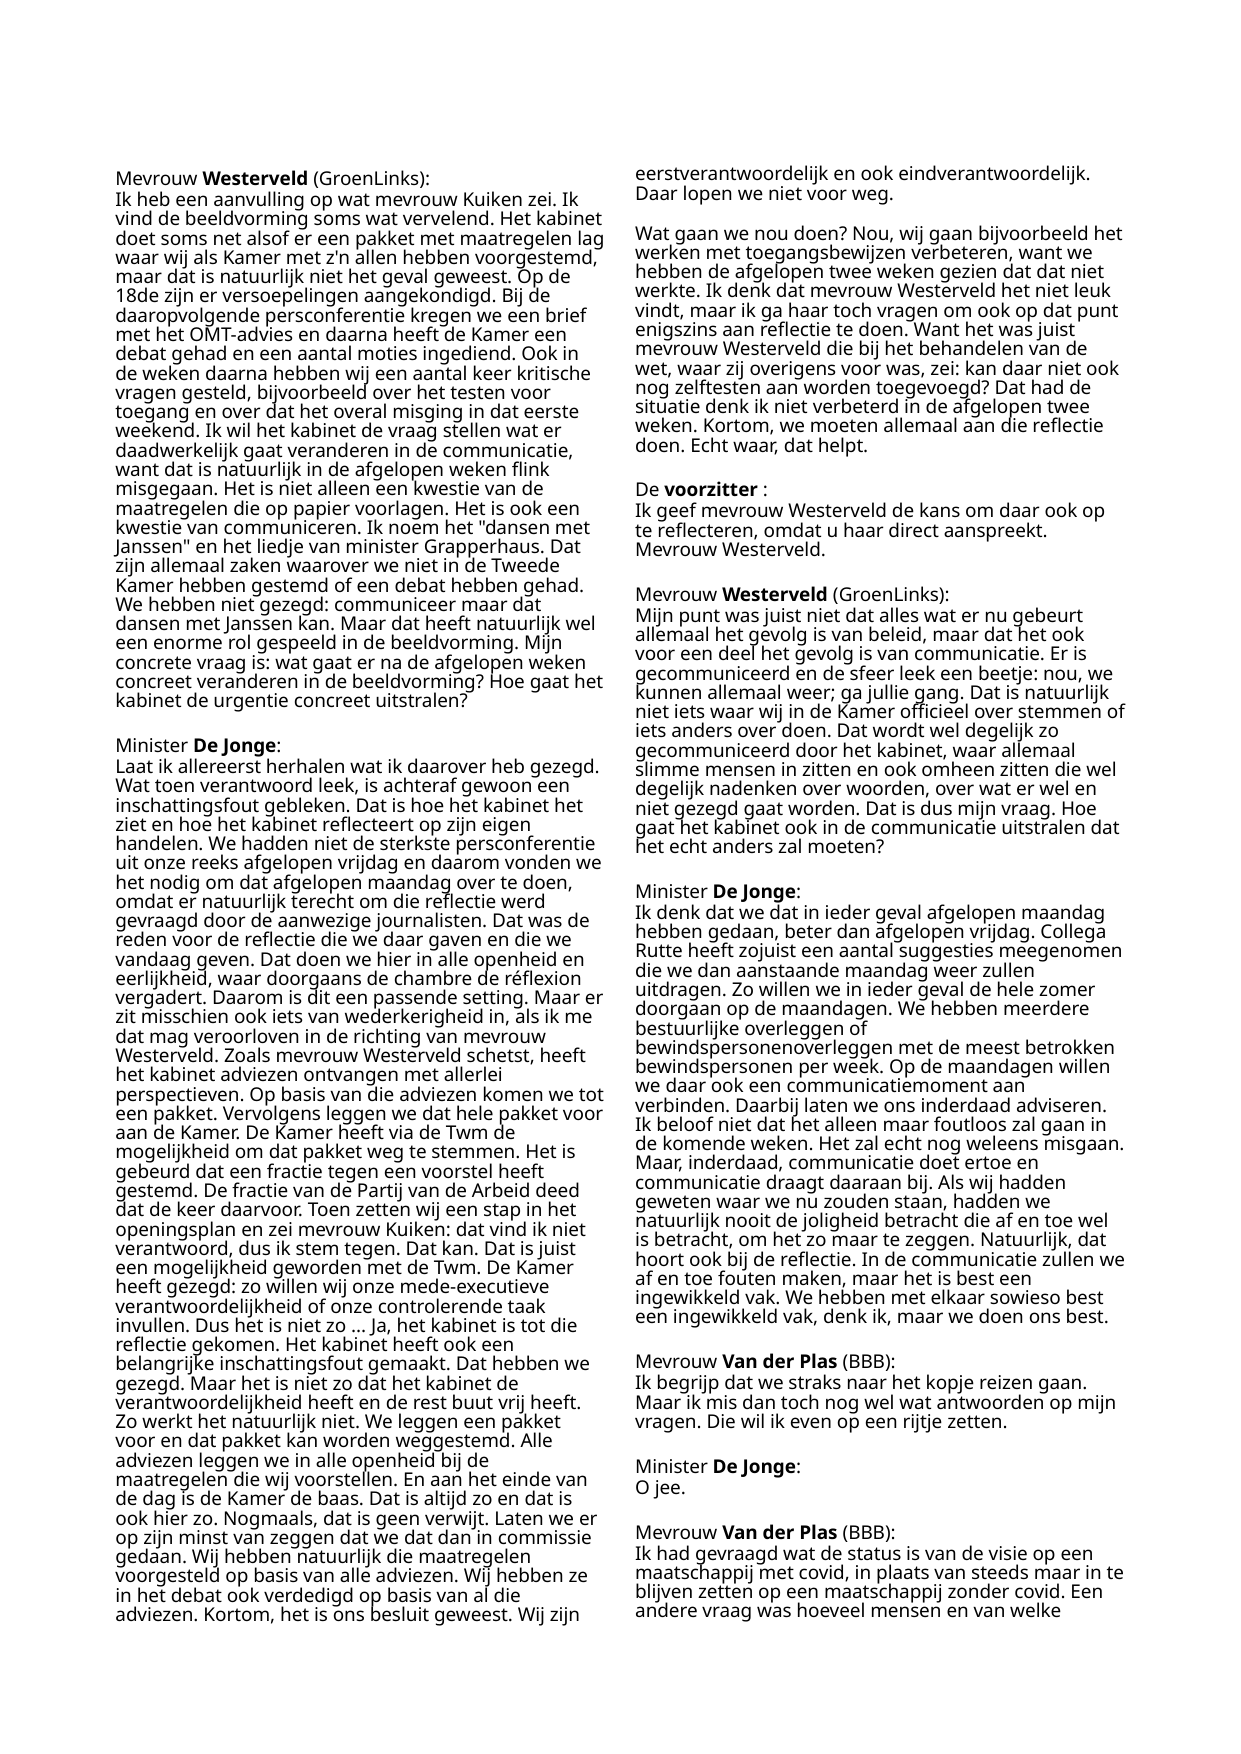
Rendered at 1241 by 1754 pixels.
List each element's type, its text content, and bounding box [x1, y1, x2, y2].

text Minister De Jonge: [635, 1453, 1125, 1479]
text Ik heb een aanvulling op wat mevrouw Kuiken zei. Ik vind de beeldvorming soms wat vervelend. Het kabinet doet soms net alsof er een pakket met maatregelen lag waar wij als Kamer met z'n allen hebben voorgestemd, maar dat is natuurlijk niet het geval geweest. Op de 18de zijn er versoepelingen aangekondigd. Bij de daaropvolgende persconferentie kregen we een brief met het OMT-advies en daarna heeft de Kamer een debat gehad en een aantal moties ingediend. Ook in de weken daarna hebben wij een aantal keer kritische vragen gesteld, bijvoorbeeld over het testen voor toegang en over dat het overal misging in dat eerste weekend. Ik wil het kabinet de vraag stellen wat er daadwerkelijk gaat veranderen in de communicatie, want dat is natuurlijk in de afgelopen weken flink misgegaan. Het is niet alleen een kwestie van de maatregelen die op papier voorlagen. Het is ook een kwestie van communiceren. Ik noem het "dansen met Janssen" en het liedje van minister Grapperhaus. Dat zijn allemaal zaken waarover we niet in de Tweede Kamer hebben gestemd of een debat hebben gehad. We hebben niet gezegd: communiceer maar dat dansen met Janssen kan. Maar dat heeft natuurlijk wel een enorme rol gespeeld in de beeldvorming. Mijn concrete vraag is: wat gaat er na de afgelopen weken concreet veranderen in de beeldvorming? Hoe gaat het kabinet de urgentie concreet uitstralen? [115, 191, 605, 711]
text Minister De Jonge: [115, 732, 605, 758]
text Mevrouw Westerveld (GroenLinks): [635, 581, 1125, 607]
text Ik geef mevrouw Westerveld de kans om daar ook op te reflecteren, omdat u haar direct aanspreekt. Mevrouw Westerveld. [635, 502, 1125, 560]
text Mevrouw Westerveld (GroenLinks): [115, 165, 605, 191]
text Mevrouw Van der Plas (BBB): [635, 1519, 1125, 1544]
text Mijn punt was juist niet dat alles wat er nu gebeurt allemaal het gevolg is van beleid, maar dat het ook voor een deel het gevolg is van communicatie. Er is gecommuniceerd en de sfeer leek een beetje: nou, we kunnen allemaal weer; ga jullie gang. Dat is natuurlijk niet iets waar wij in de Kamer officieel over stemmen of iets anders over doen. Dat wordt wel degelijk zo gecommuniceerd door het kabinet, waar allemaal slimme mensen in zitten en ook omheen zitten die wel degelijk nadenken over woorden, over wat er wel en niet gezegd gaat worden. Dat is dus mijn vraag. Hoe gaat het kabinet ook in de communicatie uitstralen dat het echt anders zal moeten? [635, 607, 1125, 857]
text eerstverantwoordelijk en ook eindverantwoordelijk. Daar lopen we niet voor weg. [635, 165, 1125, 204]
text Laat ik allereerst herhalen wat ik daarover heb gezegd. Wat toen verantwoord leek, is achteraf gewoon een inschattingsfout gebleken. Dat is hoe het kabinet het ziet en hoe het kabinet reflecteert op zijn eigen handelen. We hadden niet de sterkste persconferentie uit onze reeks afgelopen vrijdag en daarom vonden we het nodig om dat afgelopen maandag over te doen, omdat er natuurlijk terecht om die reflectie werd gevraagd door de aanwezige journalisten. Dat was de reden voor de reflectie die we daar gaven en die we vandaag geven. Dat doen we hier in alle openheid en eerlijkheid, waar doorgaans de chambre de réflexion vergadert. Daarom is dit een passende setting. Maar er zit misschien ook iets van wederkerigheid in, als ik me dat mag veroorloven in de richting van mevrouw Westerveld. Zoals mevrouw Westerveld schetst, heeft het kabinet adviezen ontvangen met allerlei perspectieven. Op basis van die adviezen komen we tot een pakket. Vervolgens leggen we dat hele pakket voor aan de Kamer. De Kamer heeft via de Twm de mogelijkheid om dat pakket weg te stemmen. Het is gebeurd dat een fractie tegen een voorstel heeft gestemd. De fractie van de Partij van de Arbeid deed dat de keer daarvoor. Toen zetten wij een stap in het openingsplan en zei mevrouw Kuiken: dat vind ik niet verantwoord, dus ik stem tegen. Dat kan. Dat is juist een mogelijkheid geworden met de Twm. De Kamer heeft gezegd: zo willen wij onze mede-executieve verantwoordelijkheid of onze controlerende taak invullen. Dus het is niet zo ... Ja, het kabinet is tot die reflectie gekomen. Het kabinet heeft ook een belangrijke inschattingsfout gemaakt. Dat hebben we gezegd. Maar het is niet zo dat het kabinet de verantwoordelijkheid heeft en de rest buut vrij heeft. Zo werkt het natuurlijk niet. We leggen een pakket voor en dat pakket kan worden weggestemd. Alle adviezen leggen we in alle openheid bij de maatregelen die wij voorstellen. En aan het einde van de dag is de Kamer de baas. Dat is altijd zo en dat is ook hier zo. Nogmaals, dat is geen verwijt. Laten we er op zijn minst van zeggen dat we dat dan in commissie gedaan. Wij hebben natuurlijk die maatregelen voorgesteld op basis van alle adviezen. Wij hebben ze in het debat ook verdedigd op basis van al die adviezen. Kortom, het is ons besluit geweest. Wij zijn [115, 758, 605, 1625]
text De voorzitter : [635, 477, 1125, 502]
text O jee. [635, 1479, 1125, 1498]
text Ik denk dat we dat in ieder geval afgelopen maandag hebben gedaan, beter dan afgelopen vrijdag. Collega Rutte heeft zojuist een aantal suggesties meegenomen die we dan aanstaande maandag weer zullen uitdragen. Zo willen we in ieder geval de hele zomer doorgaan op de maandagen. We hebben meerdere bestuurlijke overleggen of bewindspersonenoverleggen met de meest betrokken bewindspersonen per week. Op de maandagen willen we daar ook een communicatiemoment aan verbinden. Daarbij laten we ons inderdaad adviseren. Ik beloof niet dat het alleen maar foutloos zal gaan in de komende weken. Het zal echt nog weleens misgaan. Maar, inderdaad, communicatie doet ertoe en communicatie draagt daaraan bij. Als wij hadden geweten waar we nu zouden staan, hadden we natuurlijk nooit de joligheid betracht die af en toe wel is betracht, om het zo maar te zeggen. Natuurlijk, dat hoort ook bij de reflectie. In de communicatie zullen we af en toe fouten maken, maar het is best een ingewikkeld vak. We hebben met elkaar sowieso best een ingewikkeld vak, denk ik, maar we doen ons best. [635, 904, 1125, 1328]
text Mevrouw Van der Plas (BBB): [635, 1349, 1125, 1374]
text Ik had gevraagd wat de status is van de visie op een maatschappij met covid, in plaats van steeds maar in te blijven zetten op een maatschappij zonder covid. Een andere vraag was hoeveel mensen en van welke [635, 1544, 1125, 1622]
text Minister De Jonge: [635, 878, 1125, 904]
text Wat gaan we nou doen? Nou, wij gaan bijvoorbeeld het werken met toegangsbewijzen verbeteren, want we hebben de afgelopen twee weken gezien dat dat niet werkte. Ik denk dat mevrouw Westerveld het niet leuk vindt, maar ik ga haar toch vragen om ook op dat punt enigszins aan reflectie te doen. Want het was juist mevrouw Westerveld die bij het behandelen van de wet, waar zij overigens voor was, zei: kan daar niet ook nog zelftesten aan worden toegevoegd? Dat had de situatie denk ik niet verbeterd in de afgelopen twee weken. Kortom, we moeten allemaal aan die reflectie doen. Echt waar, dat helpt. [635, 224, 1125, 456]
text Ik begrijp dat we straks naar het kopje reizen gaan. Maar ik mis dan toch nog wel wat antwoorden op mijn vragen. Die wil ik even op een rijtje zetten. [635, 1374, 1125, 1432]
